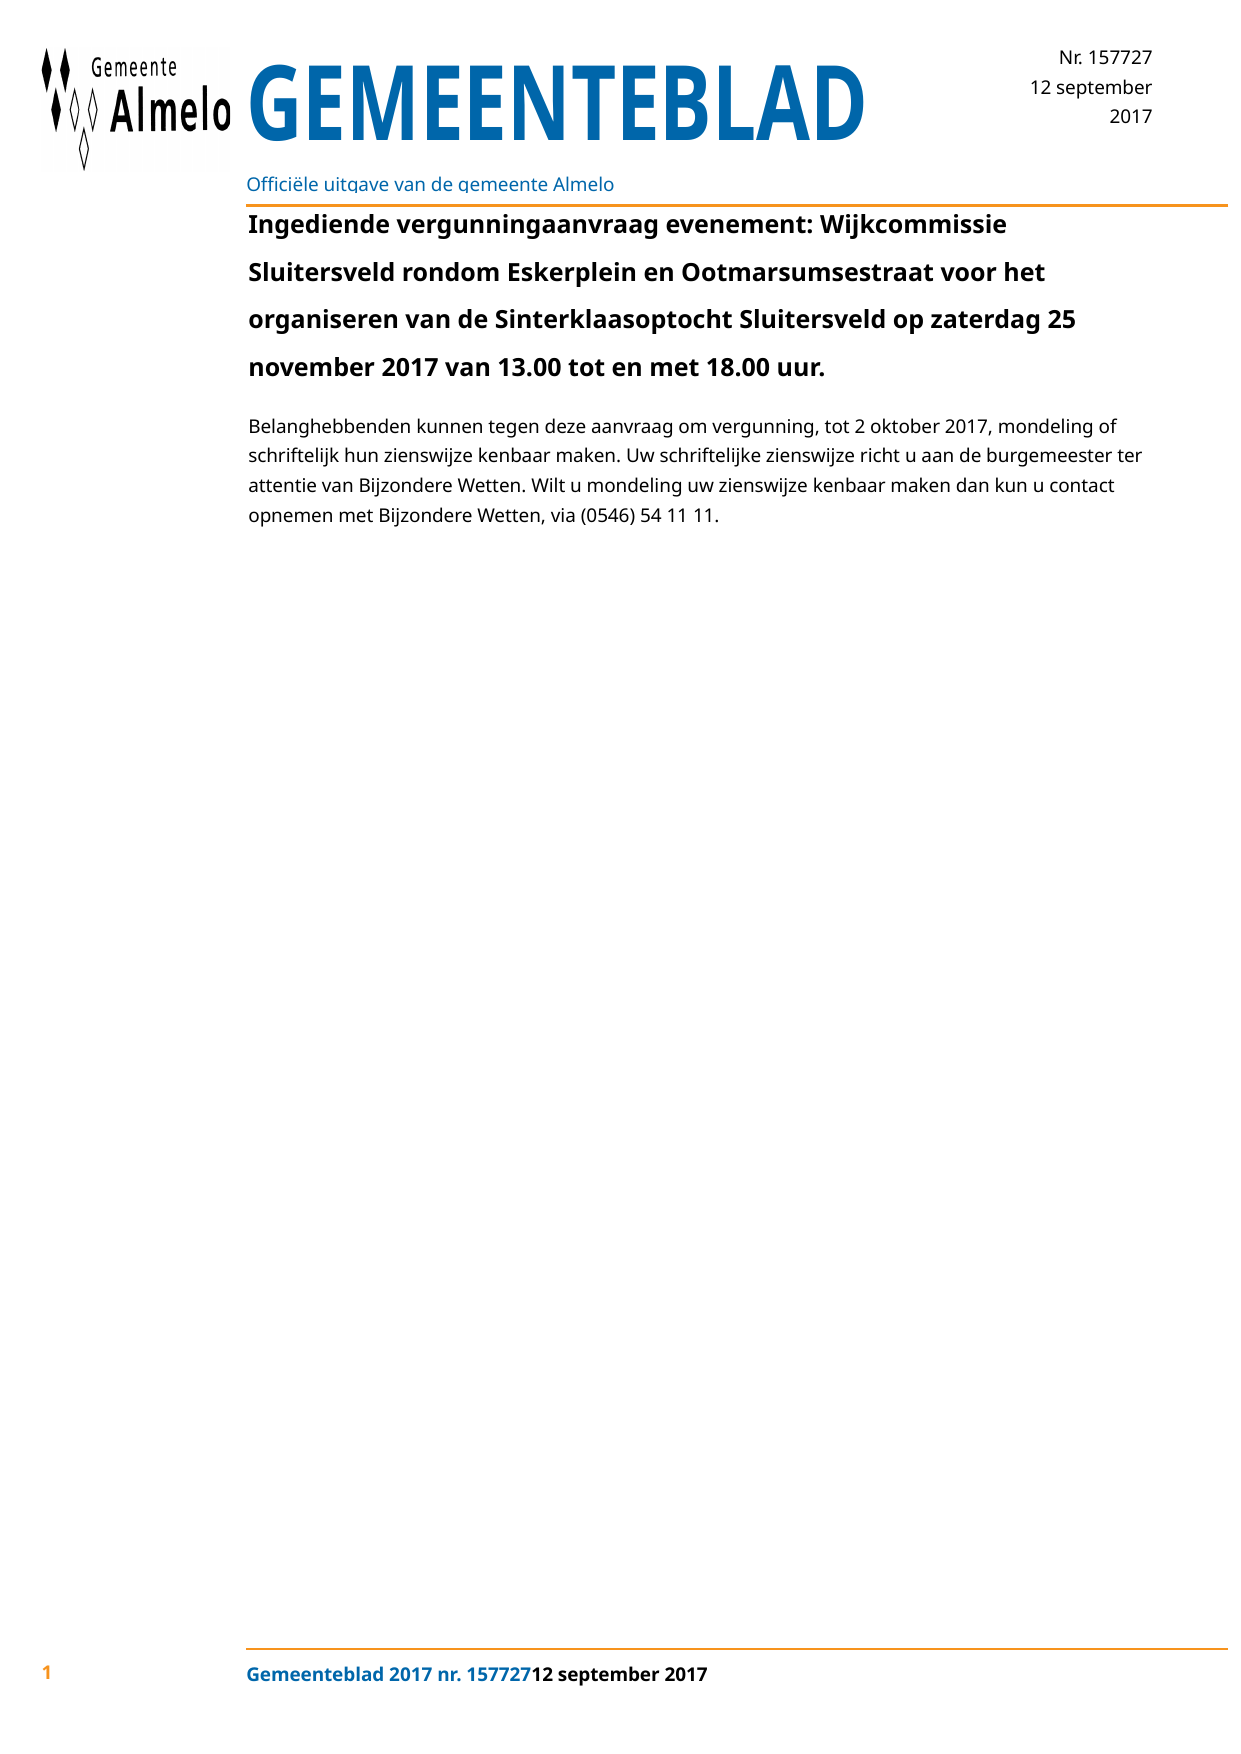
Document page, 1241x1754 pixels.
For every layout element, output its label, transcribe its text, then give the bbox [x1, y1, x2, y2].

picture [41, 47, 231, 172]
text Ingediende vergunningaanvraag evenement: Wijkcommissie Sluitersveld rondom Eskerplein en Ootmarsumsestraat voor het organiseren van de Sinterklaasoptocht Sluitersveld op zaterdag 25 november 2017 van 13.00 tot en met 18.00 uur. [248, 207, 1152, 384]
text Belanghebbenden kunnen tegen deze aanvraag om vergunning, tot 2 oktober 2017, mondeling of schriftelijk hun zienswijze kenbaar maken. Uw schriftelijke zienswijze richt u aan de burgemeester ter attentie van Bijzondere Wetten. Wilt u mondeling uw zienswijze kenbaar maken dan kun u contact opnemen met Bijzondere Wetten, via (0546) 54 11 11. [248, 413, 1152, 528]
